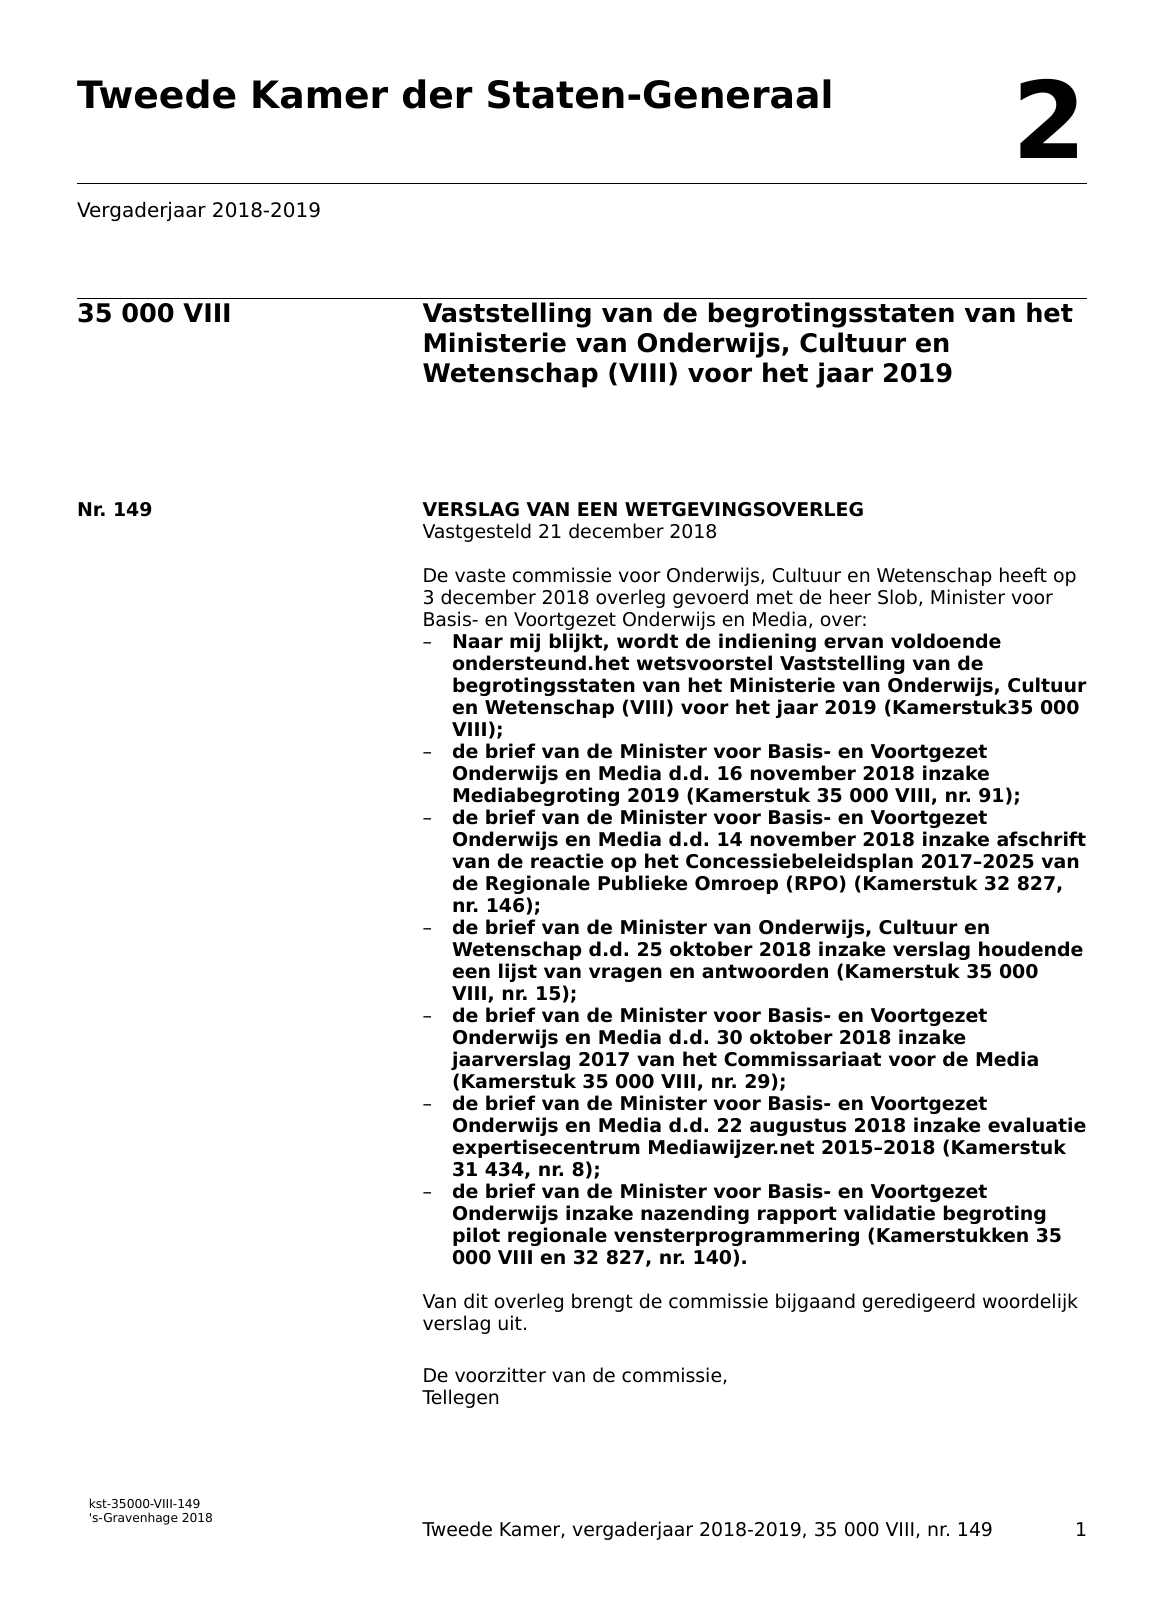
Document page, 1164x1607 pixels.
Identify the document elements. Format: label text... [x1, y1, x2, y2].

text – de brief van de Minister voor Basis- en Voortgezet Onderwijs inzake nazending rapport validatie begroting pilot regionale vensterprogrammering (Kamerstukken 35 000 VIII en 32 827, nr. 140). [422, 1181, 1087, 1268]
table_header 2 [886, 59, 1087, 183]
text Vastgesteld 21 december 2018 [422, 521, 1087, 543]
text – de brief van de Minister voor Basis- en Voortgezet Onderwijs en Media d.d. 14 november 2018 inzake afschrift van de reactie op het Concessiebeleidsplan 2017–2025 van de Regionale Publieke Omroep (RPO) (Kamerstuk 32 827, nr. 146); [422, 807, 1087, 917]
text – Naar mij blijkt, wordt de indiening ervan voldoende ondersteund.het wetsvoorstel Vaststelling van de begrotingsstaten van het Ministerie van Onderwijs, Cultuur en Wetenschap (VIII) voor het jaar 2019 (Kamerstuk35 000 VIII); [422, 631, 1087, 741]
text – de brief van de Minister voor Basis- en Voortgezet Onderwijs en Media d.d. 16 november 2018 inzake Mediabegroting 2019 (Kamerstuk 35 000 VIII, nr. 91); [422, 741, 1087, 807]
table_cell Vergaderjaar 2018-2019 [77, 184, 1087, 298]
subtitle 35 000 VIII Vaststelling van de begrotingsstaten van het Ministerie van Onderwijs, Cultuur en Wetenschap (VIII) voor het jaar 2019 [77, 299, 1087, 388]
text kst-35000-VIII-149 [88, 1497, 323, 1511]
subtitle Nr. 149 VERSLAG VAN EEN WETGEVINGSOVERLEG [77, 499, 1087, 521]
text – de brief van de Minister voor Basis- en Voortgezet Onderwijs en Media d.d. 30 oktober 2018 inzake jaarverslag 2017 van het Commissariaat voor de Media (Kamerstuk 35 000 VIII, nr. 29); [422, 1005, 1087, 1093]
text De vaste commissie voor Onderwijs, Cultuur en Wetenschap heeft op 3 december 2018 overleg gevoerd met de heer Slob, Minister voor Basis- en Voortgezet Onderwijs en Media, over: [422, 565, 1087, 631]
text Van dit overleg brengt de commissie bijgaand geredigeerd woordelijk verslag uit. [422, 1291, 1087, 1335]
text 's-Gravenhage 2018 [88, 1511, 323, 1525]
table_header Tweede Kamer der Staten-Generaal [77, 59, 886, 183]
text – de brief van de Minister voor Basis- en Voortgezet Onderwijs en Media d.d. 22 augustus 2018 inzake evaluatie expertisecentrum Mediawijzer.net 2015–2018 (Kamerstuk 31 434, nr. 8); [422, 1093, 1087, 1181]
text De voorzitter van de commissie, Tellegen [422, 1365, 1087, 1409]
text – de brief van de Minister van Onderwijs, Cultuur en Wetenschap d.d. 25 oktober 2018 inzake verslag houdende een lijst van vragen en antwoorden (Kamerstuk 35 000 VIII, nr. 15); [422, 917, 1087, 1005]
